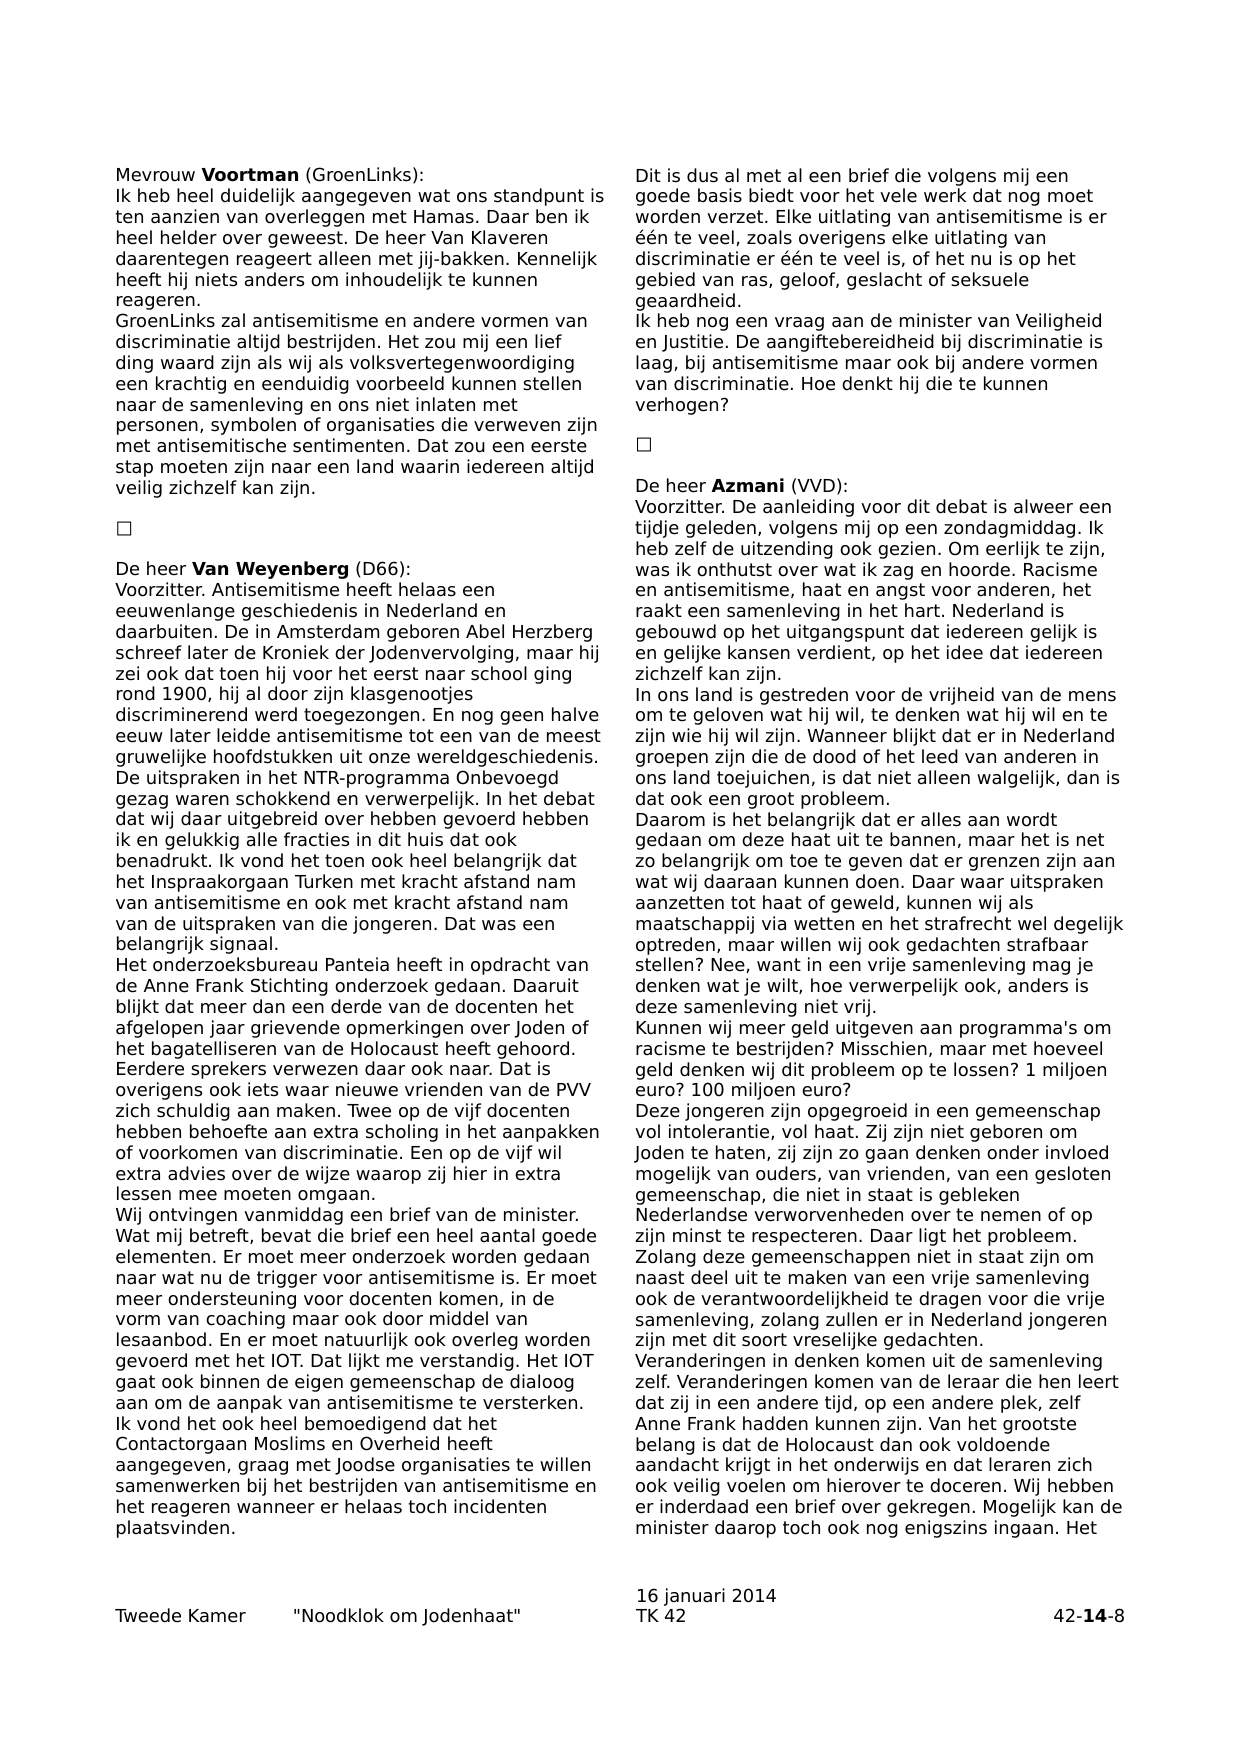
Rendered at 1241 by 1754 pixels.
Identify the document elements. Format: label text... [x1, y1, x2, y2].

text Kunnen wij meer geld uitgeven aan programma's om racisme te bestrijden? Misschien, maar met hoeveel geld denken wij dit probleem op te lossen? 1 miljoen euro? 100 miljoen euro? [635, 1018, 1125, 1101]
text Dit is dus al met al een brief die volgens mij een goede basis biedt voor het vele werk dat nog moet worden verzet. Elke uitlating van antisemitisme is er één te veel, zoals overigens elke uitlating van discriminatie er één te veel is, of het nu is op het gebied van ras, geloof, geslacht of seksuele geaardheid. [635, 165, 1125, 311]
text ⬜ [115, 518, 605, 539]
text Voorzitter. De aanleiding voor dit debat is alweer een tijdje geleden, volgens mij op een zondagmiddag. Ik heb zelf de uitzending ook gezien. Om eerlijk te zijn, was ik onthutst over wat ik zag en hoorde. Racisme en antisemitisme, haat en angst voor anderen, het raakt een samenleving in het hart. Nederland is gebouwd op het uitgangspunt dat iedereen gelijk is en gelijke kansen verdient, op het idee dat iedereen zichzelf kan zijn. [635, 497, 1125, 684]
text De heer Van Weyenberg (D66): [115, 559, 605, 580]
text De heer Azmani (VVD): [635, 476, 1125, 497]
text Daarom is het belangrijk dat er alles aan wordt gedaan om deze haat uit te bannen, maar het is net zo belangrijk om toe te geven dat er grenzen zijn aan wat wij daaraan kunnen doen. Daar waar uitspraken aanzetten tot haat of geweld, kunnen wij als maatschappij via wetten en het strafrecht wel degelijk optreden, maar willen wij ook gedachten strafbaar stellen? Nee, want in een vrije samenleving mag je denken wat je wilt, hoe verwerpelijk ook, anders is deze samenleving niet vrij. [635, 809, 1125, 1018]
text Het onderzoeksbureau Panteia heeft in opdracht van de Anne Frank Stichting onderzoek gedaan. Daaruit blijkt dat meer dan een derde van de docenten het afgelopen jaar grievende opmerkingen over Joden of het bagatelliseren van de Holocaust heeft gehoord. Eerdere sprekers verwezen daar ook naar. Dat is overigens ook iets waar nieuwe vrienden van de PVV zich schuldig aan maken. Twee op de vijf docenten hebben behoefte aan extra scholing in het aanpakken of voorkomen van discriminatie. Een op de vijf wil extra advies over de wijze waarop zij hier in extra lessen mee moeten omgaan. [115, 955, 605, 1205]
text Veranderingen in denken komen uit de samenleving zelf. Veranderingen komen van de leraar die hen leert dat zij in een andere tijd, op een andere plek, zelf Anne Frank hadden kunnen zijn. Van het grootste belang is dat de Holocaust dan ook voldoende aandacht krijgt in het onderwijs en dat leraren zich ook veilig voelen om hierover te doceren. Wij hebben er inderdaad een brief over gekregen. Mogelijk kan de minister daarop toch ook nog enigszins ingaan. Het [635, 1351, 1125, 1538]
text Voorzitter. Antisemitisme heeft helaas een eeuwenlange geschiedenis in Nederland en daarbuiten. De in Amsterdam geboren Abel Herzberg schreef later de Kroniek der Jodenvervolging, maar hij zei ook dat toen hij voor het eerst naar school ging rond 1900, hij al door zijn klasgenootjes discriminerend werd toegezongen. En nog geen halve eeuw later leidde antisemitisme tot een van de meest gruwelijke hoofdstukken uit onze wereldgeschiedenis. [115, 580, 605, 767]
text Deze jongeren zijn opgegroeid in een gemeenschap vol intolerantie, vol haat. Zij zijn niet geboren om Joden te haten, zij zijn zo gaan denken onder invloed mogelijk van ouders, van vrienden, van een gesloten gemeenschap, die niet in staat is gebleken Nederlandse verworvenheden over te nemen of op zijn minst te respecteren. Daar ligt het probleem. Zolang deze gemeenschappen niet in staat zijn om naast deel uit te maken van een vrije samenleving ook de verantwoordelijkheid te dragen voor die vrije samenleving, zolang zullen er in Nederland jongeren zijn met dit soort vreselijke gedachten. [635, 1101, 1125, 1351]
text Ik heb heel duidelijk aangegeven wat ons standpunt is ten aanzien van overleggen met Hamas. Daar ben ik heel helder over geweest. De heer Van Klaveren daarentegen reageert alleen met jij-bakken. Kennelijk heeft hij niets anders om inhoudelijk te kunnen reageren. [115, 186, 605, 311]
text De uitspraken in het NTR-programma Onbevoegd gezag waren schokkend en verwerpelijk. In het debat dat wij daar uitgebreid over hebben gevoerd hebben ik en gelukkig alle fracties in dit huis dat ook benadrukt. Ik vond het toen ook heel belangrijk dat het Inspraakorgaan Turken met kracht afstand nam van antisemitisme en ook met kracht afstand nam van de uitspraken van die jongeren. Dat was een belangrijk signaal. [115, 767, 605, 955]
text Ik heb nog een vraag aan de minister van Veiligheid en Justitie. De aangiftebereidheid bij discriminatie is laag, bij antisemitisme maar ook bij andere vormen van discriminatie. Hoe denkt hij die te kunnen verhogen? [635, 311, 1125, 415]
text In ons land is gestreden voor de vrijheid van de mens om te geloven wat hij wil, te denken wat hij wil en te zijn wie hij wil zijn. Wanneer blijkt dat er in Nederland groepen zijn die de dood of het leed van anderen in ons land toejuichen, is dat niet alleen walgelijk, dan is dat ook een groot probleem. [635, 684, 1125, 809]
text Wij ontvingen vanmiddag een brief van de minister. Wat mij betreft, bevat die brief een heel aantal goede elementen. Er moet meer onderzoek worden gedaan naar wat nu de trigger voor antisemitisme is. Er moet meer ondersteuning voor docenten komen, in de vorm van coaching maar ook door middel van lesaanbod. En er moet natuurlijk ook overleg worden gevoerd met het IOT. Dat lijkt me verstandig. Het IOT gaat ook binnen de eigen gemeenschap de dialoog aan om de aanpak van antisemitisme te versterken. Ik vond het ook heel bemoedigend dat het Contactorgaan Moslims en Overheid heeft aangegeven, graag met Joodse organisaties te willen samenwerken bij het bestrijden van antisemitisme en het reageren wanneer er helaas toch incidenten plaatsvinden. [115, 1205, 605, 1538]
text Mevrouw Voortman (GroenLinks): [115, 165, 605, 186]
text ⬜ [635, 435, 1125, 456]
text GroenLinks zal antisemitisme en andere vormen van discriminatie altijd bestrijden. Het zou mij een lief ding waard zijn als wij als volksvertegenwoordiging een krachtig en eenduidig voorbeeld kunnen stellen naar de samenleving en ons niet inlaten met personen, symbolen of organisaties die verweven zijn met antisemitische sentimenten. Dat zou een eerste stap moeten zijn naar een land waarin iedereen altijd veilig zichzelf kan zijn. [115, 311, 605, 498]
